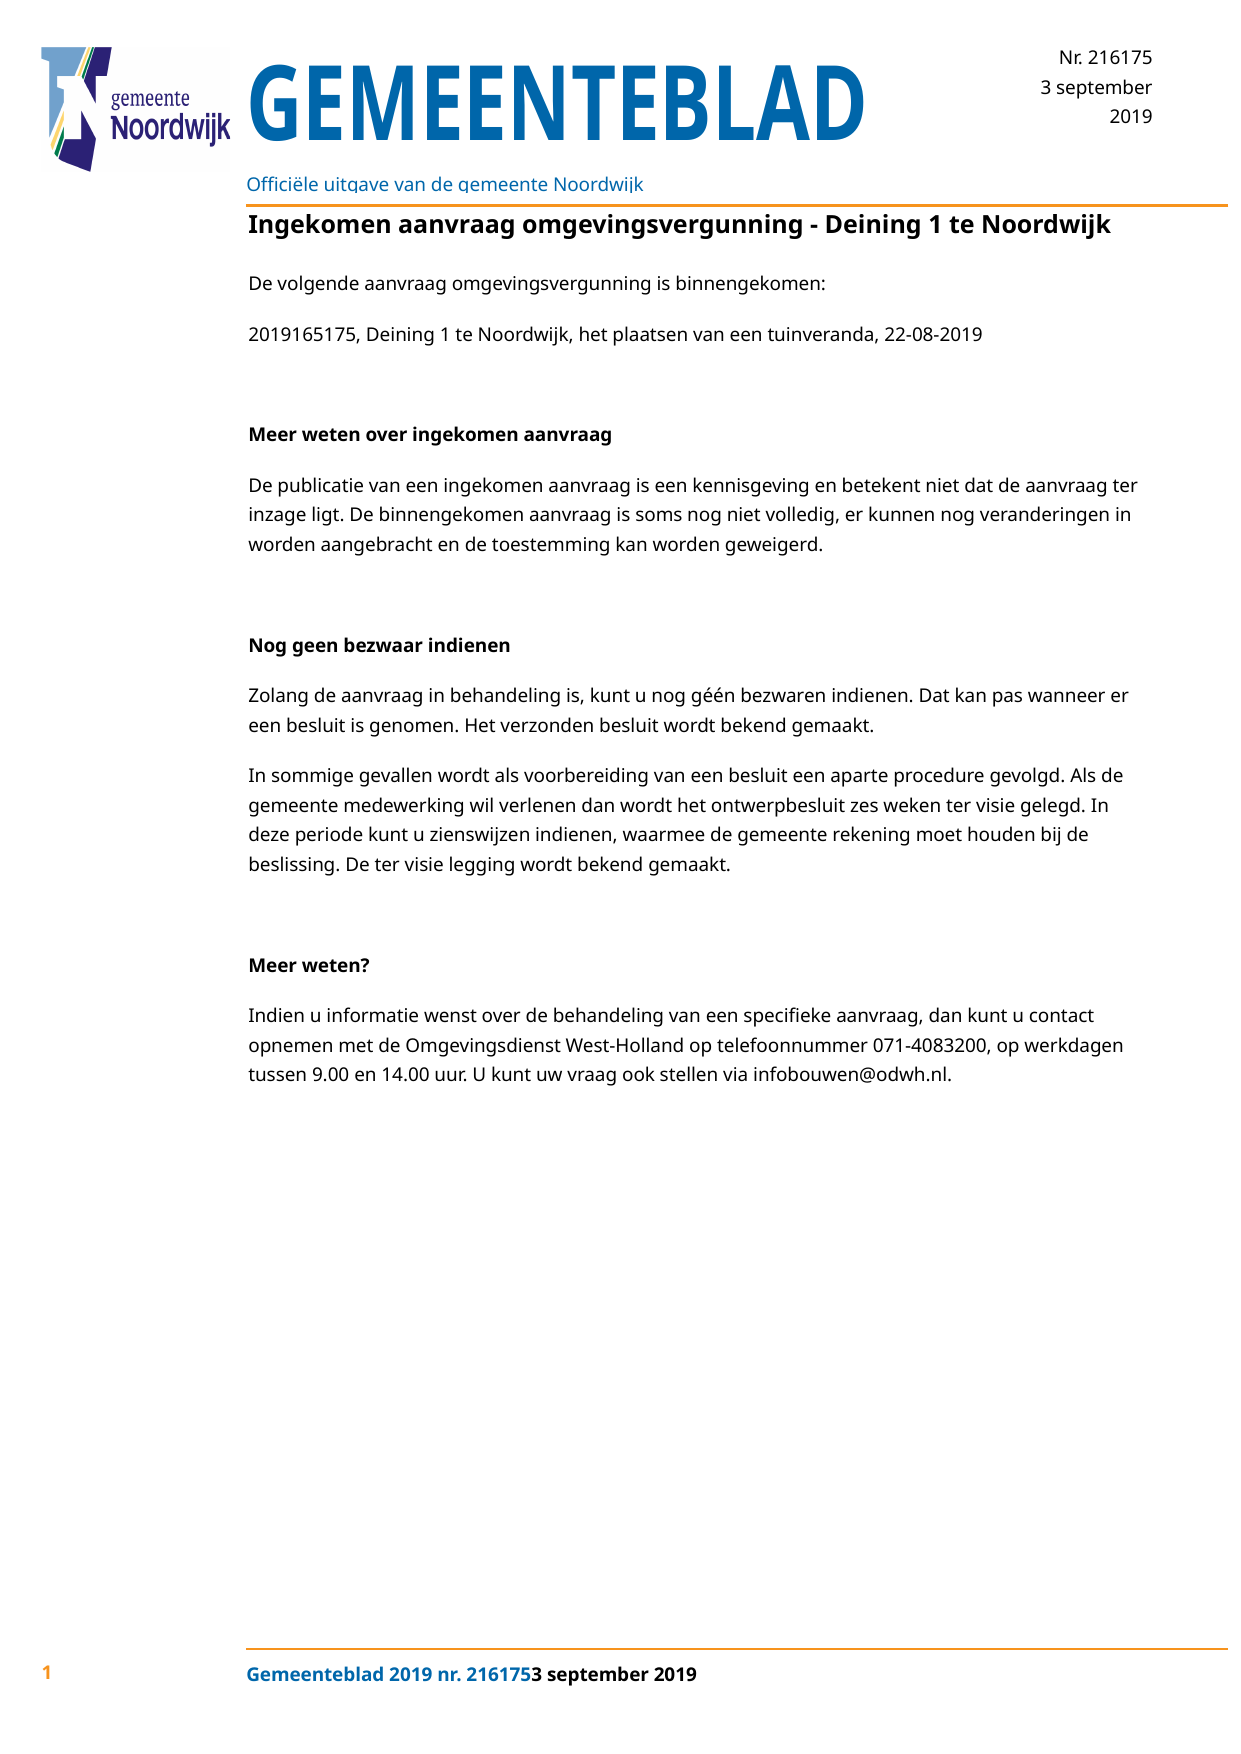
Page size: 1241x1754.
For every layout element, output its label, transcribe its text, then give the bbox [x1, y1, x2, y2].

text Meer weten? [248, 952, 1152, 978]
text Nog geen bezwaar indienen [248, 632, 1152, 658]
text In sommige gevallen wordt als voorbereiding van een besluit een aparte procedure gevolgd. Als de gemeente medewerking wil verlenen dan wordt het ontwerpbesluit zes weken ter visie gelegd. In deze periode kunt u zienswijzen indienen, waarmee de gemeente rekening moet houden bij de beslissing. De ter visie legging wordt bekend gemaakt. [248, 762, 1152, 877]
text De publicatie van een ingekomen aanvraag is een kennisgeving en betekent niet dat de aanvraag ter inzage ligt. De binnengekomen aanvraag is soms nog niet volledig, er kunnen nog veranderingen in worden aangebracht en de toestemming kan worden geweigerd. [248, 472, 1152, 557]
text Indien u informatie wenst over de behandeling van een specifieke aanvraag, dan kunt u contact opnemen met de Omgevingsdienst West-Holland op telefoonnummer 071-4083200, op werkdagen tussen 9.00 en 14.00 uur. U kunt uw vraag ook stellen via infobouwen@odwh.nl. [248, 1002, 1152, 1087]
text Meer weten over ingekomen aanvraag [248, 422, 1152, 447]
text De volgende aanvraag omgevingsvergunning is binnengekomen: [248, 270, 1152, 296]
text Zolang de aanvraag in behandeling is, kunt u nog géén bezwaren indienen. Dat kan pas wanneer er een besluit is genomen. Het verzonden besluit wordt bekend gemaakt. [248, 682, 1152, 738]
text 2019165175, Deining 1 te Noordwijk, het plaatsen van een tuinveranda, 22-08-2019 [248, 321, 1152, 346]
text Ingekomen aanvraag omgevingsvergunning - Deining 1 te Noordwijk [248, 207, 1152, 241]
picture [41, 47, 231, 172]
